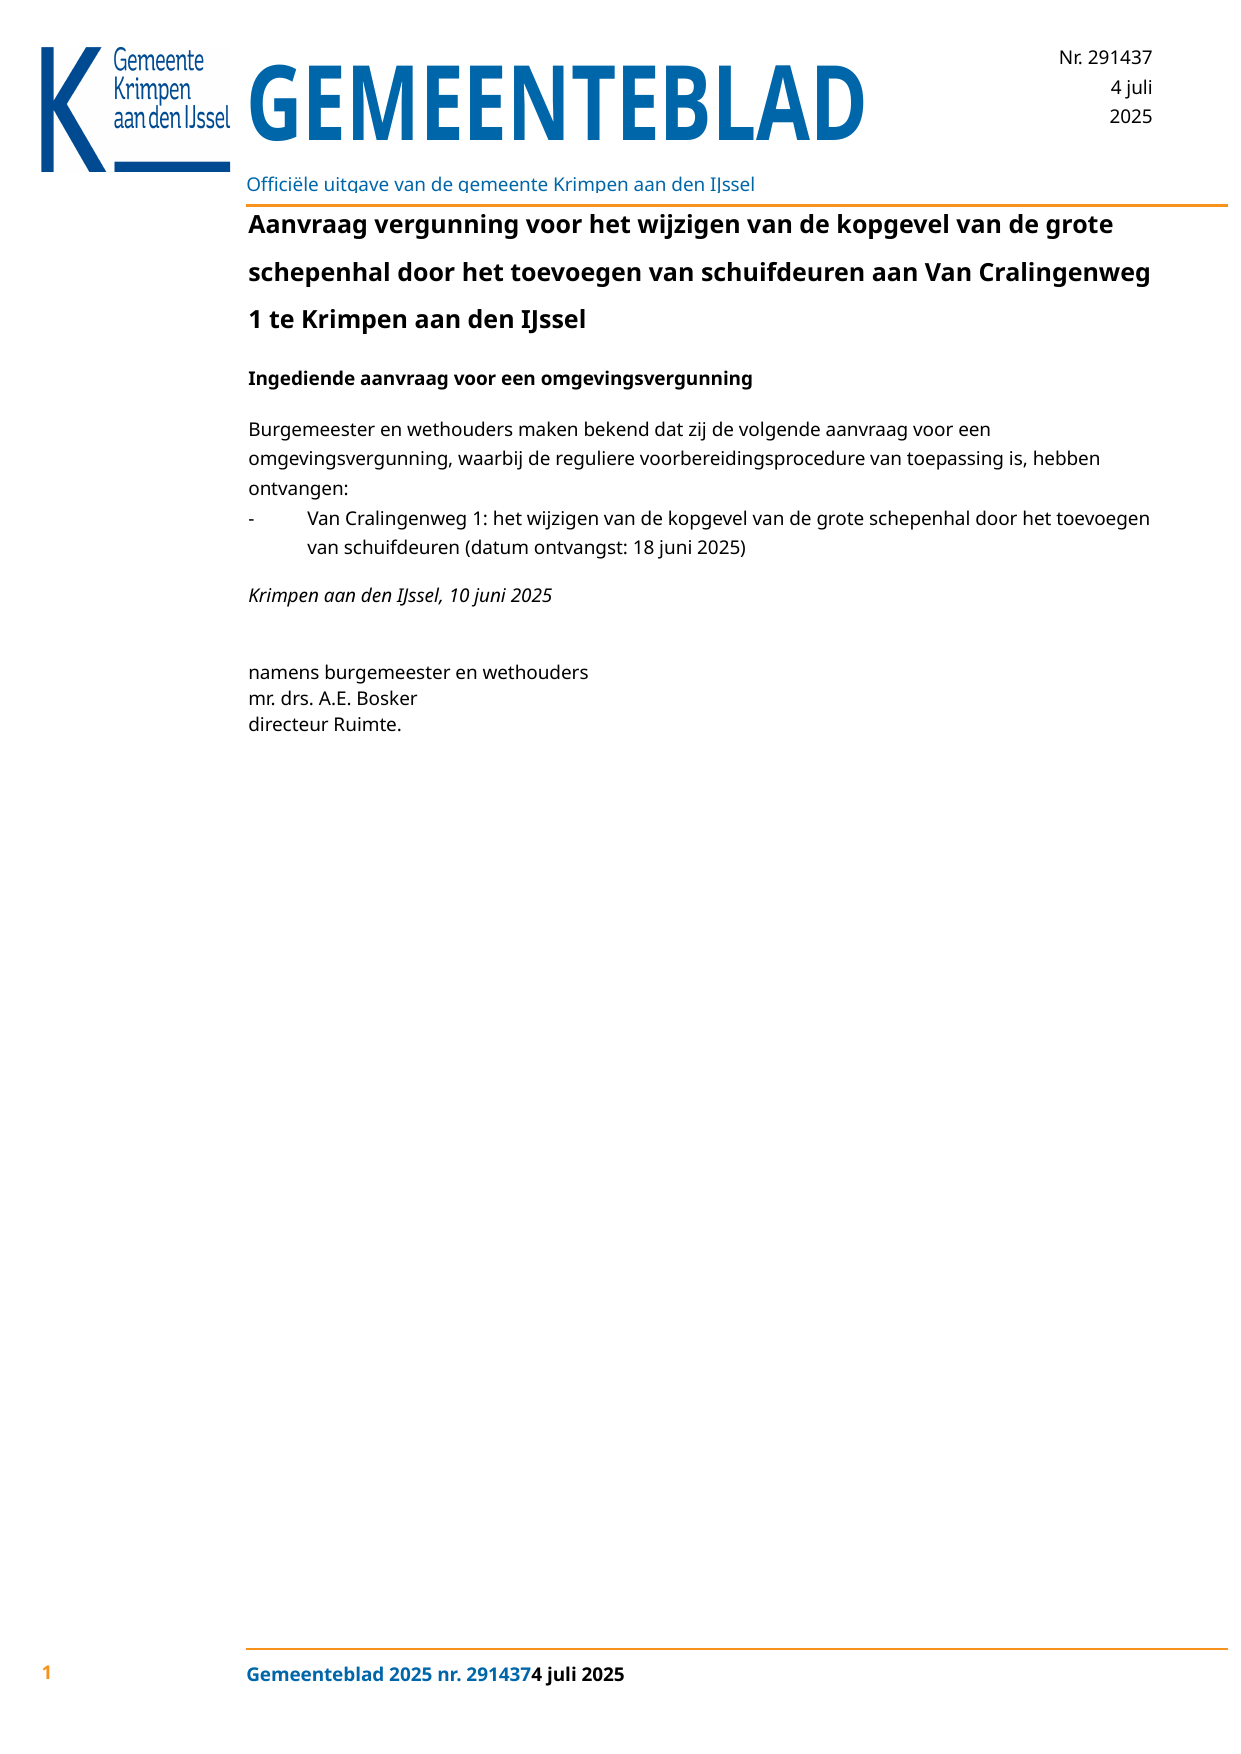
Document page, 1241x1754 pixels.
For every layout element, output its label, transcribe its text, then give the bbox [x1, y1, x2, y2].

text Krimpen aan den IJssel, 10 juni 2025 [248, 582, 1152, 608]
text namens burgemeester en wethouders [248, 659, 1152, 685]
text Burgemeester en wethouders maken bekend dat zij de volgende aanvraag voor een omgevingsvergunning, waarbij de reguliere voorbereidingsprocedure van toepassing is, hebben ontvangen: [248, 416, 1152, 501]
text mr. drs. A.E. Bosker [248, 685, 1152, 711]
picture [41, 47, 231, 172]
text directeur Ruimte. [248, 711, 1152, 736]
list Van Cralingenweg 1: het wijzigen van de kopgevel van de grote schepenhal door het toevoegen van schuifdeuren (datum ontvangst: 18 juni 2025) [248, 505, 1152, 560]
text Aanvraag vergunning voor het wijzigen van de kopgevel van de grote schepenhal door het toevoegen van schuifdeuren aan Van Cralingenweg 1 te Krimpen aan den IJssel [248, 207, 1152, 336]
text Ingediende aanvraag voor een omgevingsvergunning [248, 366, 1152, 391]
